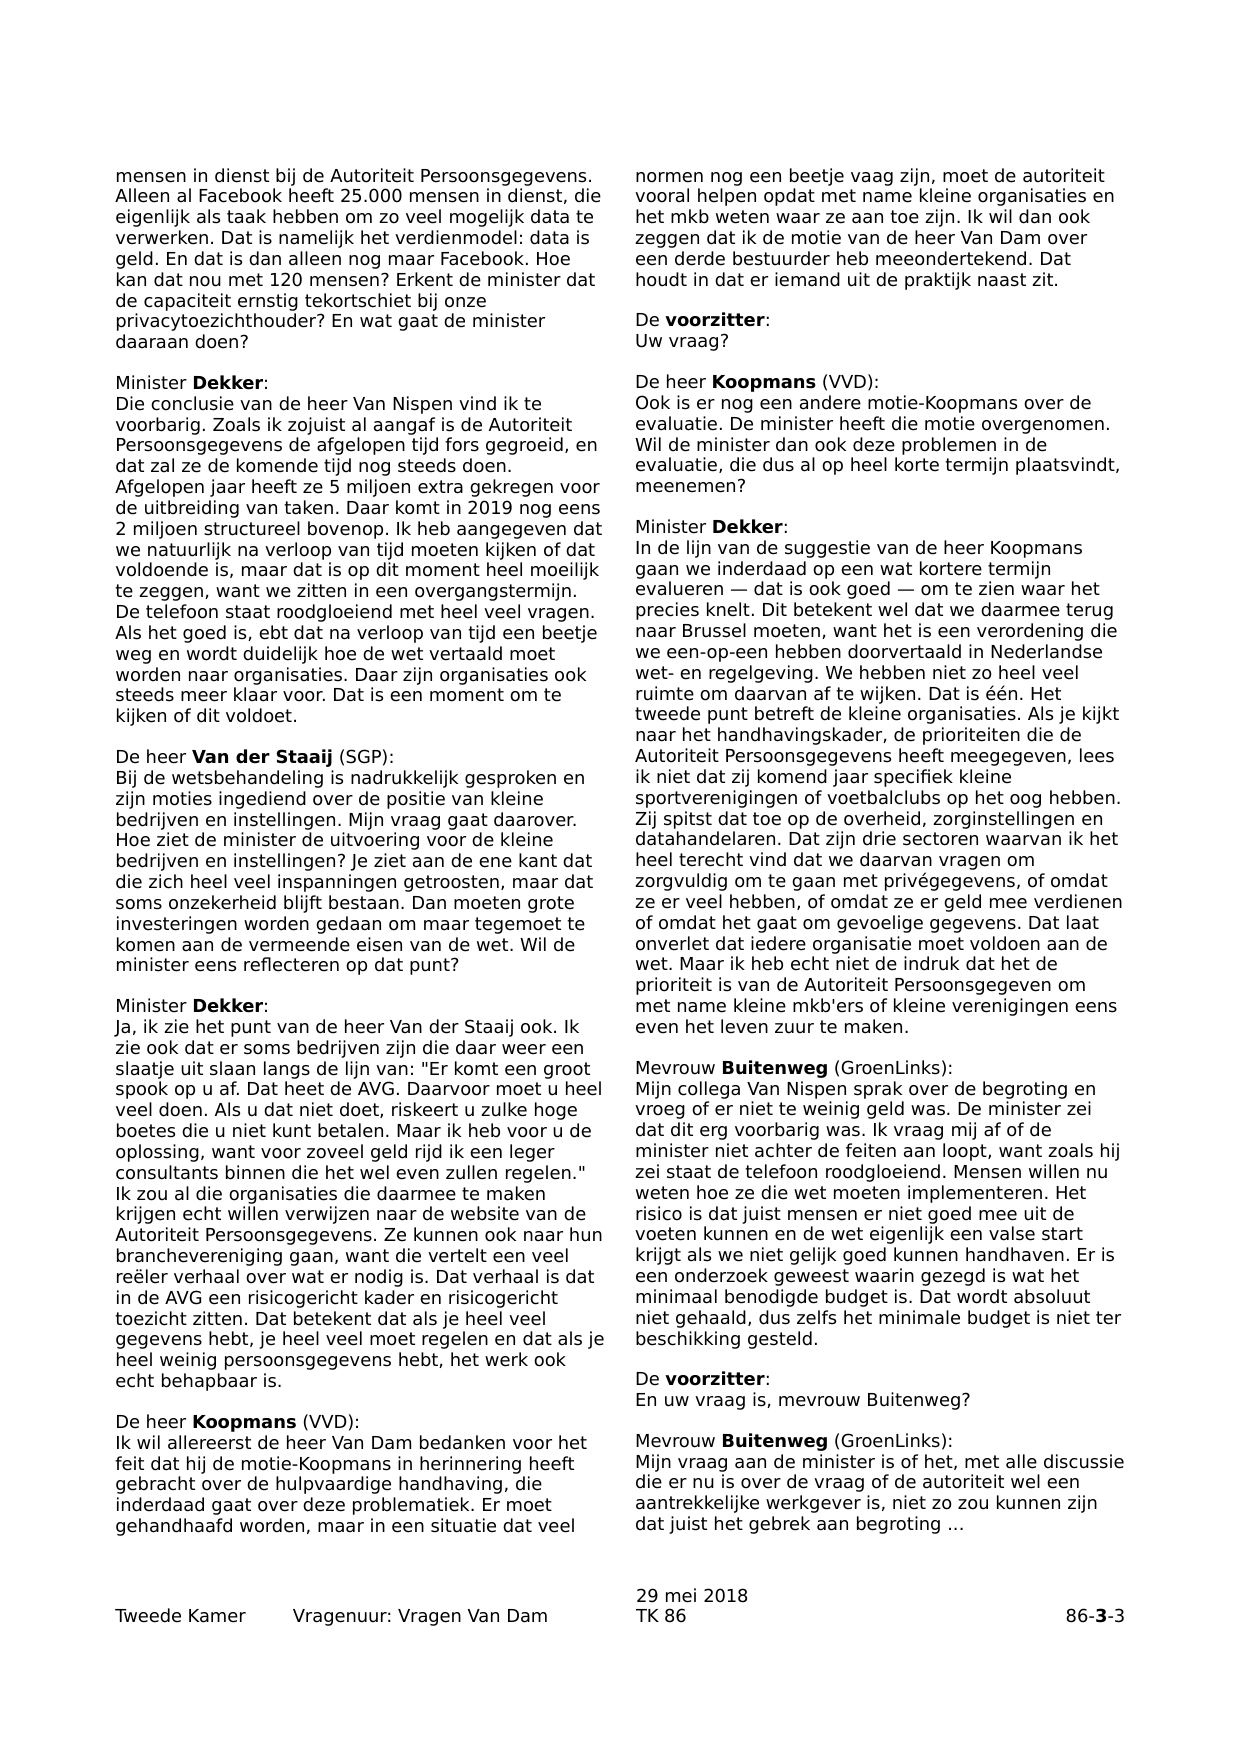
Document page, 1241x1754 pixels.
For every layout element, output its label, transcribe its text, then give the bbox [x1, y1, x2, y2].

text Minister Dekker: [115, 996, 605, 1017]
text In de lijn van de suggestie van de heer Koopmans gaan we inderdaad op een wat kortere termijn evalueren — dat is ook goed — om te zien waar het precies knelt. Dit betekent wel dat we daarmee terug naar Brussel moeten, want het is een verordening die we een-op-een hebben doorvertaald in Nederlandse wet- en regelgeving. We hebben niet zo heel veel ruimte om daarvan af te wijken. Dat is één. Het tweede punt betreft de kleine organisaties. Als je kijkt naar het handhavingskader, de prioriteiten die de Autoriteit Persoonsgegevens heeft meegegeven, lees ik niet dat zij komend jaar specifiek kleine sportverenigingen of voetbalclubs op het oog hebben. Zij spitst dat toe op de overheid, zorginstellingen en datahandelaren. Dat zijn drie sectoren waarvan ik het heel terecht vind dat we daarvan vragen om zorgvuldig om te gaan met privégegevens, of omdat ze er veel hebben, of omdat ze er geld mee verdienen of omdat het gaat om gevoelige gegevens. Dat laat onverlet dat iedere organisatie moet voldoen aan de wet. Maar ik heb echt niet de indruk dat het de prioriteit is van de Autoriteit Persoonsgegeven om met name kleine mkb'ers of kleine verenigingen eens even het leven zuur te maken. [635, 537, 1125, 1037]
text De heer Koopmans (VVD): [635, 372, 1125, 393]
text Mevrouw Buitenweg (GroenLinks): [635, 1057, 1125, 1078]
text De heer Koopmans (VVD): [115, 1412, 605, 1432]
text Ja, ik zie het punt van de heer Van der Staaij ook. Ik zie ook dat er soms bedrijven zijn die daar weer een slaatje uit slaan langs de lijn van: "Er komt een groot spook op u af. Dat heet de AVG. Daarvoor moet u heel veel doen. Als u dat niet doet, riskeert u zulke hoge boetes die u niet kunt betalen. Maar ik heb voor u de oplossing, want voor zoveel geld rijd ik een leger consultants binnen die het wel even zullen regelen." Ik zou al die organisaties die daarmee te maken krijgen echt willen verwijzen naar de website van de Autoriteit Persoonsgegevens. Ze kunnen ook naar hun branchevereniging gaan, want die vertelt een veel reëler verhaal over wat er nodig is. Dat verhaal is dat in de AVG een risicogericht kader en risicogericht toezicht zitten. Dat betekent dat als je heel veel gegevens hebt, je heel veel moet regelen en dat als je heel weinig persoonsgegevens hebt, het werk ook echt behapbaar is. [115, 1017, 605, 1392]
text En uw vraag is, mevrouw Buitenweg? [635, 1390, 1125, 1411]
text Minister Dekker: [115, 373, 605, 393]
text Mijn vraag aan de minister is of het, met alle discussie die er nu is over de vraag of de autoriteit wel een aantrekkelijke werkgever is, niet zo zou kunnen zijn dat juist het gebrek aan begroting ... [635, 1451, 1125, 1535]
text De heer Van der Staaij (SGP): [115, 747, 605, 768]
text Ook is er nog een andere motie-Koopmans over de evaluatie. De minister heeft die motie overgenomen. Wil de minister dan ook deze problemen in de evaluatie, die dus al op heel korte termijn plaatsvindt, meenemen? [635, 393, 1125, 497]
text Mijn collega Van Nispen sprak over de begroting en vroeg of er niet te weinig geld was. De minister zei dat dit erg voorbarig was. Ik vraag mij af of de minister niet achter de feiten aan loopt, want zoals hij zei staat de telefoon roodgloeiend. Mensen willen nu weten hoe ze die wet moeten implementeren. Het risico is dat juist mensen er niet goed mee uit de voeten kunnen en de wet eigenlijk een valse start krijgt als we niet gelijk goed kunnen handhaven. Er is een onderzoek geweest waarin gezegd is wat het minimaal benodigde budget is. Dat wordt absoluut niet gehaald, dus zelfs het minimale budget is niet ter beschikking gesteld. [635, 1078, 1125, 1349]
text Uw vraag? [635, 331, 1125, 352]
text Minister Dekker: [635, 517, 1125, 537]
text Bij de wetsbehandeling is nadrukkelijk gesproken en zijn moties ingediend over de positie van kleine bedrijven en instellingen. Mijn vraag gaat daarover. Hoe ziet de minister de uitvoering voor de kleine bedrijven en instellingen? Je ziet aan de ene kant dat die zich heel veel inspanningen getroosten, maar dat soms onzekerheid blijft bestaan. Dan moeten grote investeringen worden gedaan om maar tegemoet te komen aan de vermeende eisen van de wet. Wil de minister eens reflecteren op dat punt? [115, 768, 605, 976]
text De voorzitter: [635, 310, 1125, 331]
text normen nog een beetje vaag zijn, moet de autoriteit vooral helpen opdat met name kleine organisaties en het mkb weten waar ze aan toe zijn. Ik wil dan ook zeggen dat ik de motie van de heer Van Dam over een derde bestuurder heb meeondertekend. Dat houdt in dat er iemand uit de praktijk naast zit. [635, 165, 1125, 290]
text Die conclusie van de heer Van Nispen vind ik te voorbarig. Zoals ik zojuist al aangaf is de Autoriteit Persoonsgegevens de afgelopen tijd fors gegroeid, en dat zal ze de komende tijd nog steeds doen. Afgelopen jaar heeft ze 5 miljoen extra gekregen voor de uitbreiding van taken. Daar komt in 2019 nog eens 2 miljoen structureel bovenop. Ik heb aangegeven dat we natuurlijk na verloop van tijd moeten kijken of dat voldoende is, maar dat is op dit moment heel moeilijk te zeggen, want we zitten in een overgangstermijn. De telefoon staat roodgloeiend met heel veel vragen. Als het goed is, ebt dat na verloop van tijd een beetje weg en wordt duidelijk hoe de wet vertaald moet worden naar organisaties. Daar zijn organisaties ook steeds meer klaar voor. Dat is een moment om te kijken of dit voldoet. [115, 393, 605, 727]
text mensen in dienst bij de Autoriteit Persoonsgegevens. Alleen al Facebook heeft 25.000 mensen in dienst, die eigenlijk als taak hebben om zo veel mogelijk data te verwerken. Dat is namelijk het verdienmodel: data is geld. En dat is dan alleen nog maar Facebook. Hoe kan dat nou met 120 mensen? Erkent de minister dat de capaciteit ernstig tekortschiet bij onze privacytoezichthouder? En wat gaat de minister daaraan doen? [115, 165, 605, 353]
text Ik wil allereerst de heer Van Dam bedanken voor het feit dat hij de motie-Koopmans in herinnering heeft gebracht over de hulpvaardige handhaving, die inderdaad gaat over deze problematiek. Er moet gehandhaafd worden, maar in een situatie dat veel [115, 1432, 605, 1537]
text De voorzitter: [635, 1369, 1125, 1390]
text Mevrouw Buitenweg (GroenLinks): [635, 1431, 1125, 1451]
